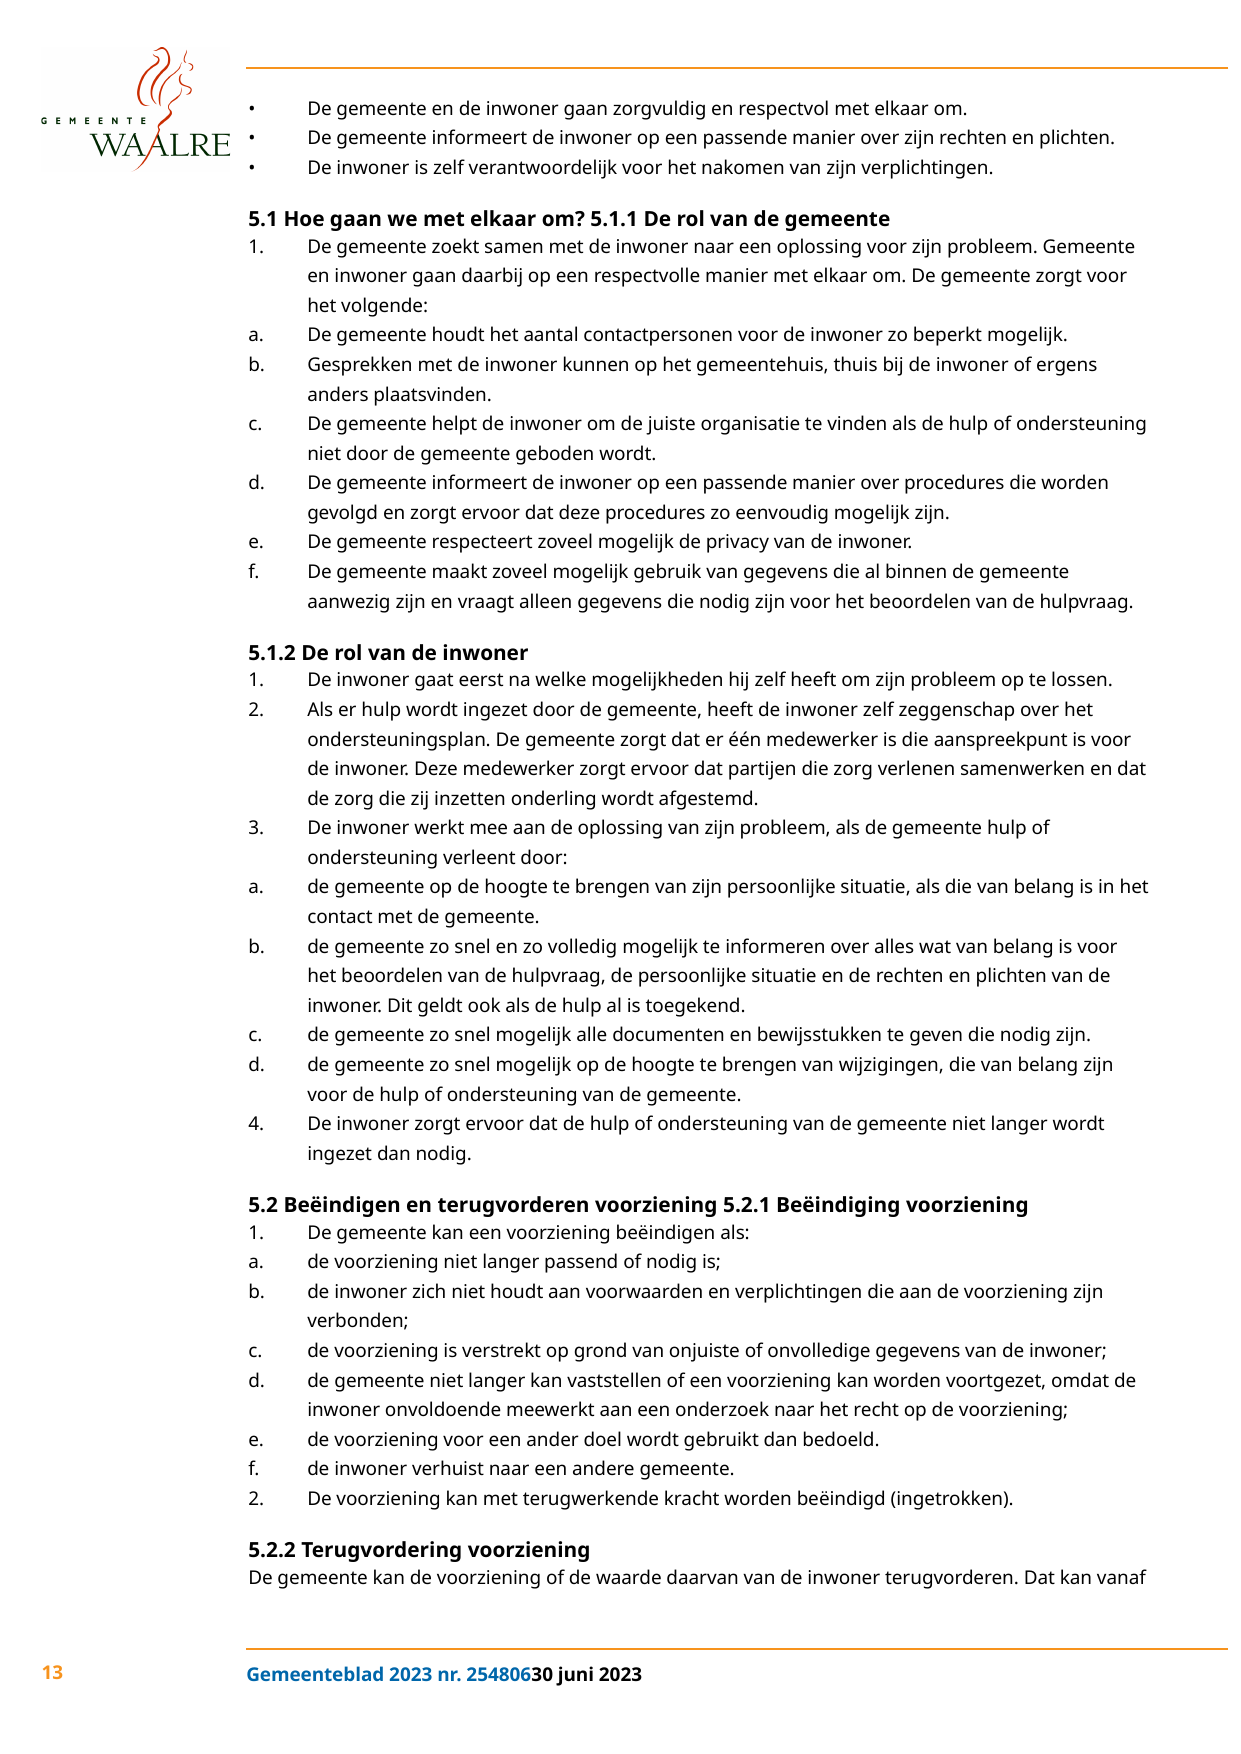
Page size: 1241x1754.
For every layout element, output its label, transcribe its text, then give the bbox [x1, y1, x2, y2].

list de inwoner verhuist naar een andere gemeente. [248, 1456, 1152, 1481]
list De gemeente maakt zoveel mogelijk gebruik van gegevens die al binnen de gemeente aanwezig zijn en vraagt alleen gegevens die nodig zijn voor het beoordelen van de hulpvraag. [248, 558, 1152, 613]
list Als er hulp wordt ingezet door de gemeente, heeft de inwoner zelf zeggenschap over het ondersteuningsplan. De gemeente zorgt dat er één medewerker is die aanspreekpunt is voor de inwoner. Deze medewerker zorgt ervoor dat partijen die zorg verlenen samenwerken en dat de zorg die zij inzetten onderling wordt afgestemd. [248, 696, 1152, 811]
text 5.2.2 Terugvordering voorziening [248, 1536, 1152, 1564]
list de inwoner zich niet houdt aan voorwaarden en verplichtingen die aan de voorziening zijn verbonden; [248, 1278, 1152, 1333]
list de gemeente op de hoogte te brengen van zijn persoonlijke situatie, als die van belang is in het contact met de gemeente. [248, 874, 1152, 929]
list De inwoner zorgt ervoor dat de hulp of ondersteuning van de gemeente niet langer wordt ingezet dan nodig. [248, 1110, 1152, 1166]
list De gemeente informeert de inwoner op een passende manier over zijn rechten en plichten. [248, 124, 1152, 150]
list Gesprekken met de inwoner kunnen op het gemeentehuis, thuis bij de inwoner of ergens anders plaatsvinden. [248, 351, 1152, 406]
list De gemeente respecteert zoveel mogelijk de privacy van de inwoner. [248, 529, 1152, 554]
list De gemeente helpt de inwoner om de juiste organisatie te vinden als de hulp of ondersteuning niet door de gemeente geboden wordt. [248, 410, 1152, 466]
text 5.1 Hoe gaan we met elkaar om? 5.1.1 De rol van de gemeente [248, 204, 1152, 233]
list De inwoner is zelf verantwoordelijk voor het nakomen van zijn verplichtingen. [248, 154, 1152, 180]
list De gemeente informeert de inwoner op een passende manier over procedures die worden gevolgd en zorgt ervoor dat deze procedures zo eenvoudig mogelijk zijn. [248, 469, 1152, 525]
list De inwoner gaat eerst na welke mogelijkheden hij zelf heeft om zijn probleem op te lossen. [248, 667, 1152, 692]
list de gemeente zo snel en zo volledig mogelijk te informeren over alles wat van belang is voor het beoordelen van de hulpvraag, de persoonlijke situatie en de rechten en plichten van de inwoner. Dit geldt ook als de hulp al is toegekend. [248, 933, 1152, 1018]
list de voorziening is verstrekt op grond van onjuiste of onvolledige gegevens van de inwoner; [248, 1337, 1152, 1363]
list De gemeente kan een voorziening beëindigen als: [248, 1219, 1152, 1244]
list de gemeente zo snel mogelijk alle documenten en bewijsstukken te geven die nodig zijn. [248, 1022, 1152, 1047]
list De inwoner werkt mee aan de oplossing van zijn probleem, als de gemeente hulp of ondersteuning verleent door: [248, 814, 1152, 870]
picture [41, 47, 231, 172]
list de gemeente niet langer kan vaststellen of een voorziening kan worden voortgezet, omdat de inwoner onvoldoende meewerkt aan een onderzoek naar het recht op de voorziening; [248, 1367, 1152, 1422]
list de gemeente zo snel mogelijk op de hoogte te brengen van wijzigingen, die van belang zijn voor de hulp of ondersteuning van de gemeente. [248, 1051, 1152, 1107]
text 5.1.2 De rol van de inwoner [248, 638, 1152, 667]
list De gemeente houdt het aantal contactpersonen voor de inwoner zo beperkt mogelijk. [248, 322, 1152, 347]
text 5.2 Beëindigen en terugvorderen voorziening 5.2.1 Beëindiging voorziening [248, 1190, 1152, 1219]
list de voorziening niet langer passend of nodig is; [248, 1248, 1152, 1274]
list De gemeente en de inwoner gaan zorgvuldig en respectvol met elkaar om. [248, 95, 1152, 121]
list De voorziening kan met terugwerkende kracht worden beëindigd (ingetrokken). [248, 1485, 1152, 1511]
text De gemeente kan de voorziening of de waarde daarvan van de inwoner terugvorderen. Dat kan vanaf [248, 1564, 1152, 1590]
list de voorziening voor een ander doel wordt gebruikt dan bedoeld. [248, 1426, 1152, 1452]
list De gemeente zoekt samen met de inwoner naar een oplossing voor zijn probleem. Gemeente en inwoner gaan daarbij op een respectvolle manier met elkaar om. De gemeente zorgt voor het volgende: [248, 233, 1152, 318]
